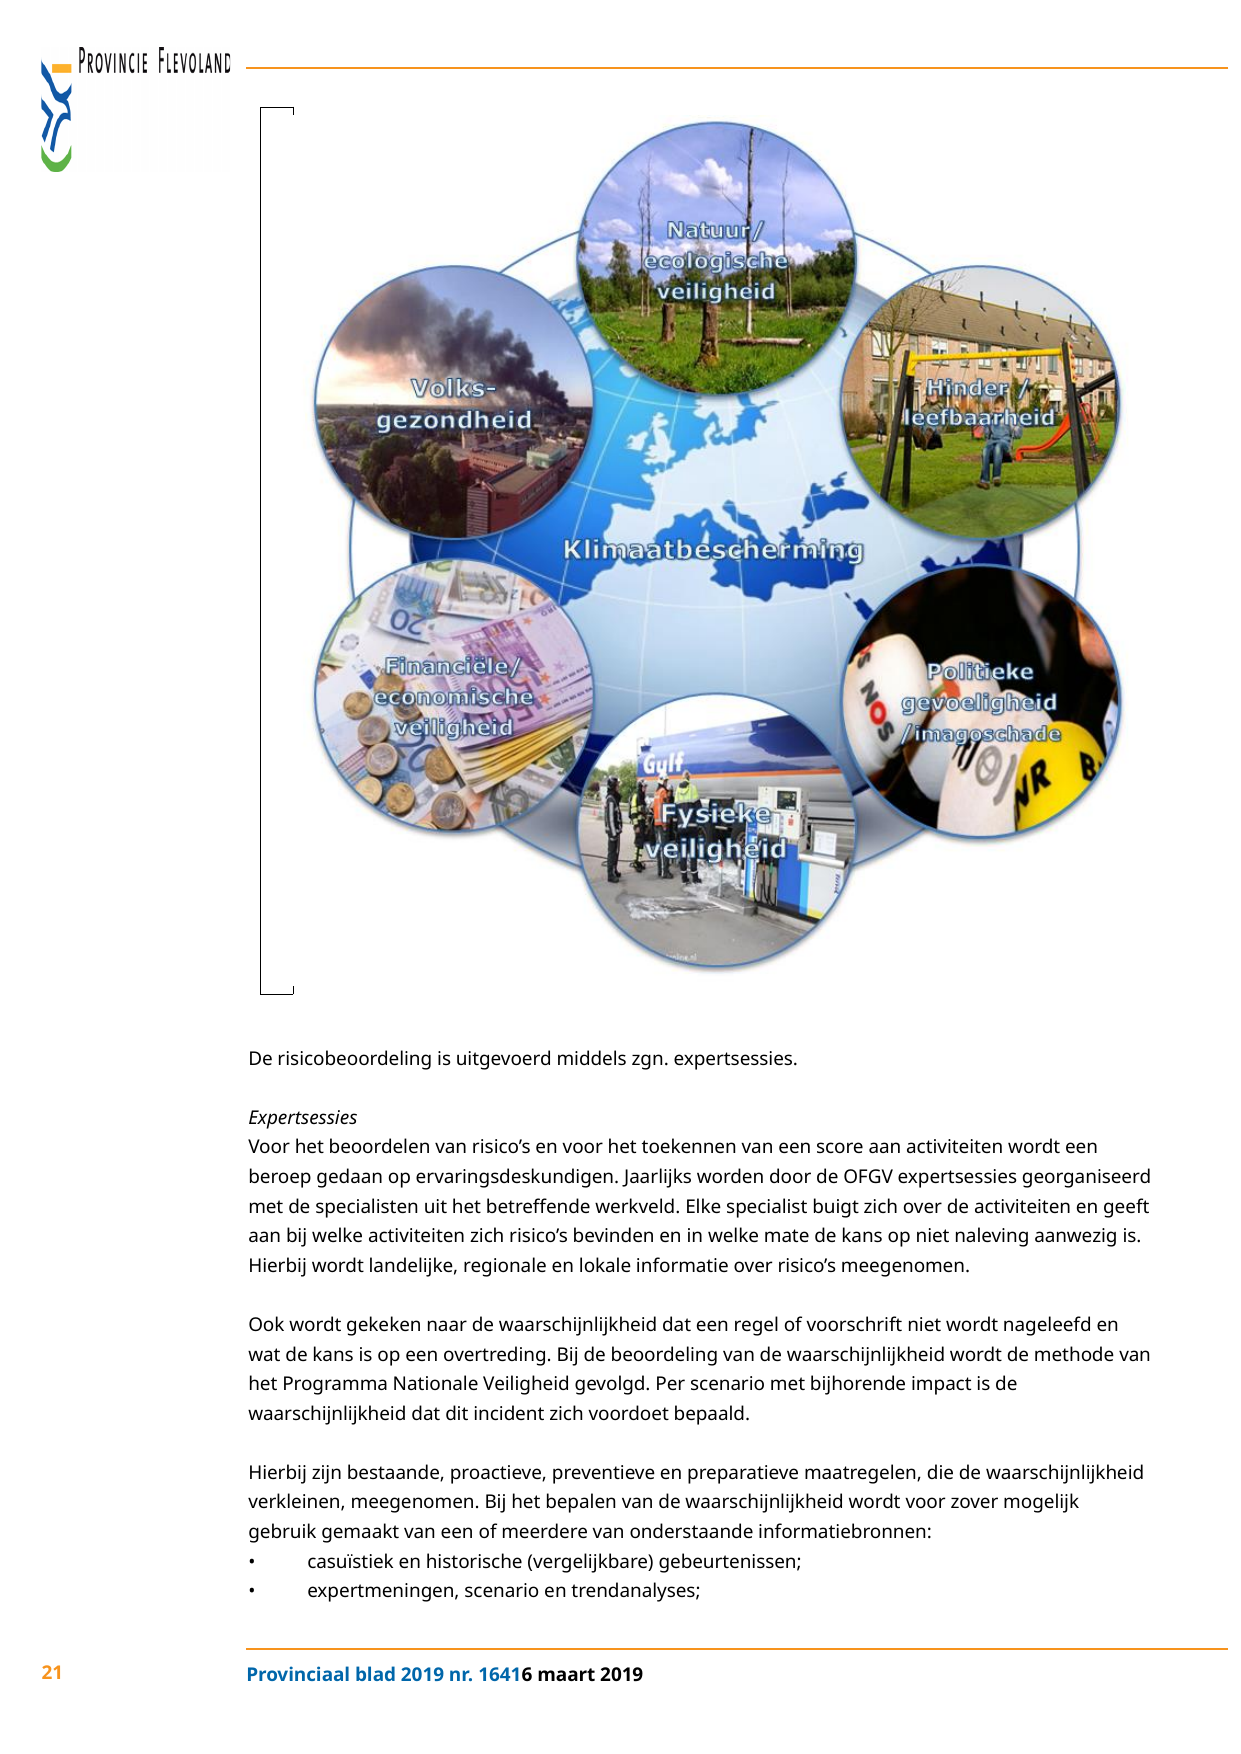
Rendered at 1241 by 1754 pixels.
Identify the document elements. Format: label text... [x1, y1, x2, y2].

text Voor het beoordelen van risico’s en voor het toekennen van een score aan activiteiten wordt een beroep gedaan op ervaringsdeskundigen. Jaarlijks worden door de OFGV expertsessies georganiseerd met de specialisten uit het betreffende werkveld. Elke specialist buigt zich over de activiteiten en geeft aan bij welke activiteiten zich risico’s bevinden en in welke mate de kans op niet naleving aanwezig is. Hierbij wordt landelijke, regionale en lokale informatie over risico’s meegenomen. [248, 1134, 1152, 1278]
text De risicobeoordeling is uitgevoerd middels zgn. expertsessies. [248, 1045, 1152, 1071]
picture [41, 47, 231, 172]
picture [268, 115, 1173, 986]
text Hierbij zijn bestaande, proactieve, preventieve en preparatieve maatregelen, die de waarschijnlijkheid verkleinen, meegenomen. Bij het bepalen van de waarschijnlijkheid wordt voor zover mogelijk gebruik gemaakt van een of meerdere van onderstaande informatiebronnen: [248, 1459, 1152, 1544]
text Ook wordt gekeken naar de waarschijnlijkheid dat een regel of voorschrift niet wordt nageleefd en wat de kans is op een overtreding. Bij de beoordeling van de waarschijnlijkheid wordt de methode van het Programma Nationale Veiligheid gevolgd. Per scenario met bijhorende impact is de waarschijnlijkheid dat dit incident zich voordoet bepaald. [248, 1311, 1152, 1426]
text Expertsessies [248, 1104, 1152, 1130]
list casuïstiek en historische (vergelijkbare) gebeurtenissen; [248, 1548, 1152, 1574]
list expertmeningen, scenario en trendanalyses; [248, 1577, 1152, 1603]
